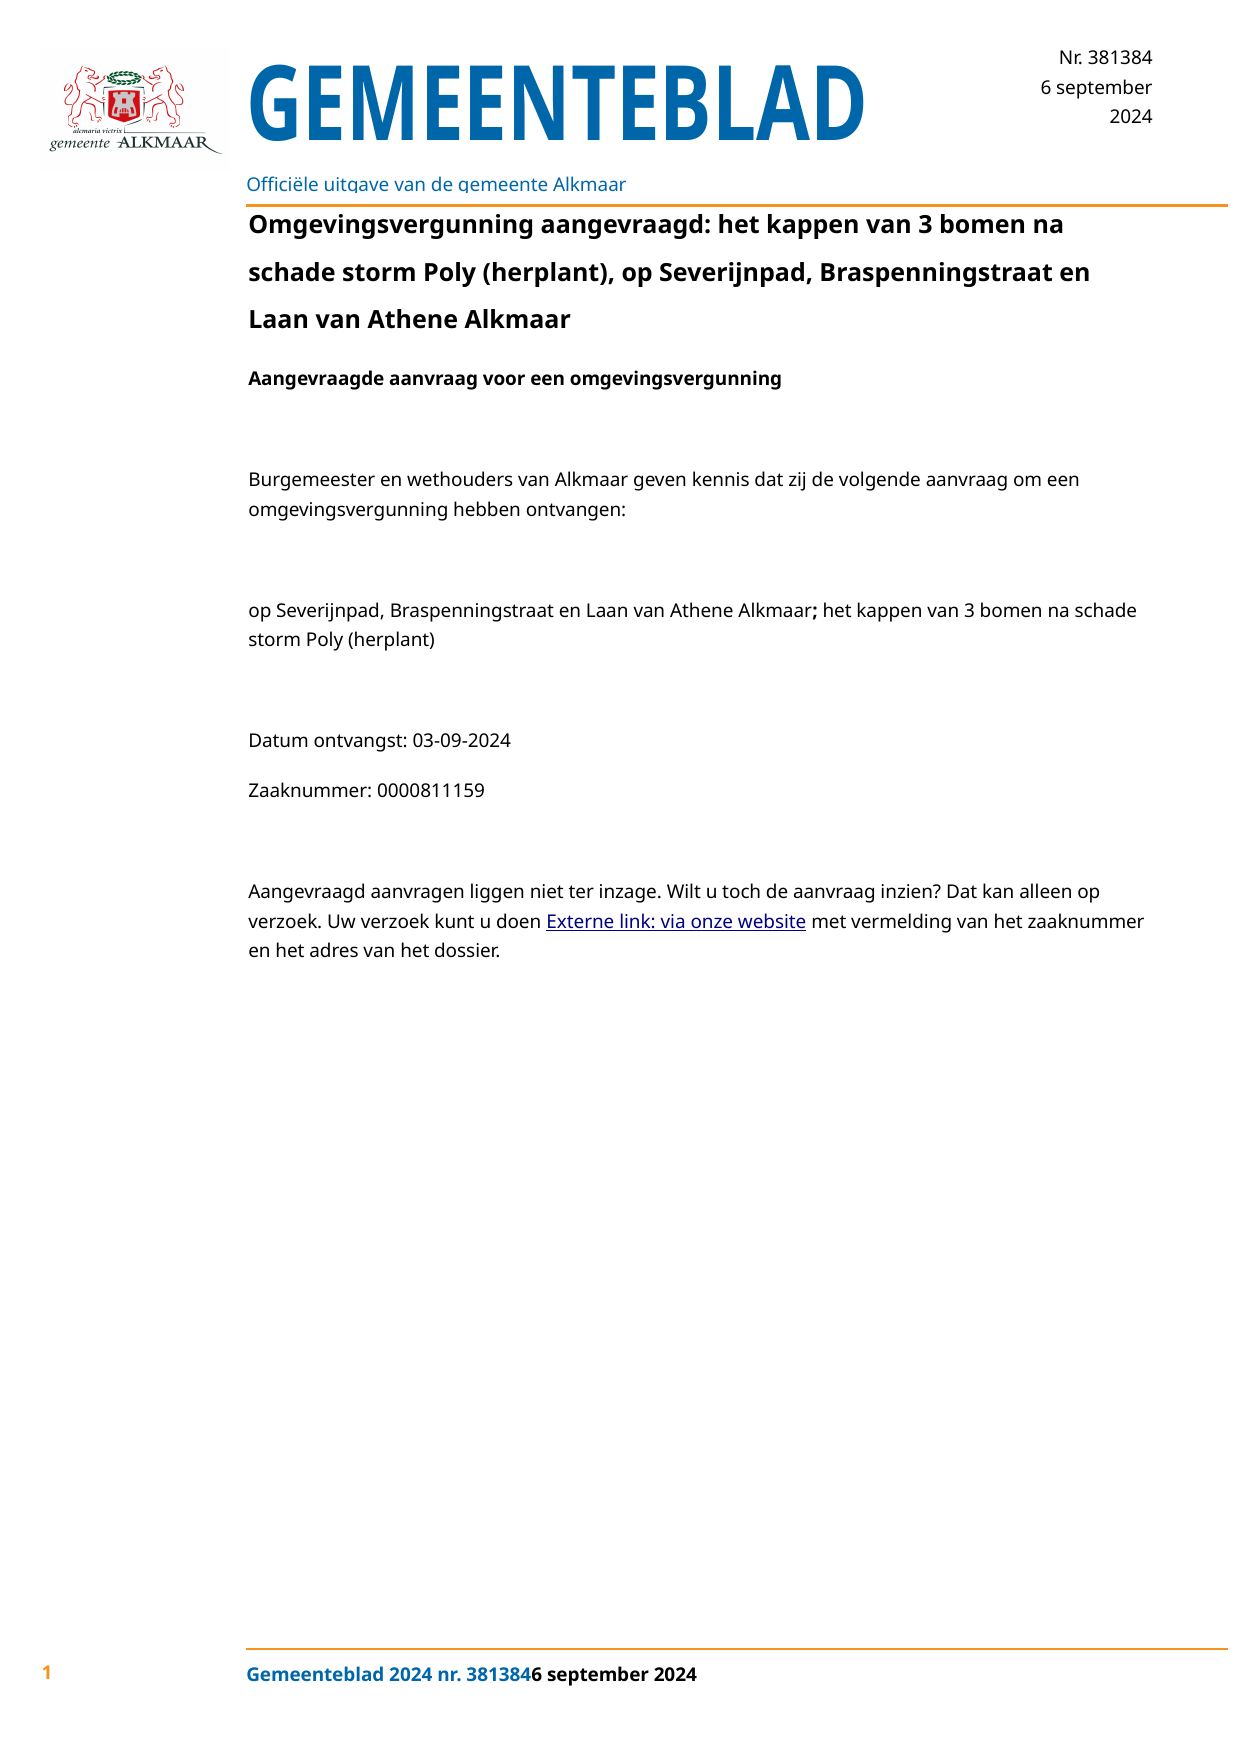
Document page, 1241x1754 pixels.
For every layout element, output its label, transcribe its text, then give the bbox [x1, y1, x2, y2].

text op Severijnpad, Braspenningstraat en Laan van Athene Alkmaar; het kappen van 3 bomen na schade storm Poly (herplant) [248, 597, 1152, 652]
text Aangevraagde aanvraag voor een omgevingsvergunning [248, 366, 1152, 391]
text Omgevingsvergunning aangevraagd: het kappen van 3 bomen na schade storm Poly (herplant), op Severijnpad, Braspenningstraat en Laan van Athene Alkmaar [248, 207, 1152, 336]
text Burgemeester en wethouders van Alkmaar geven kennis dat zij de volgende aanvraag om een omgevingsvergunning hebben ontvangen: [248, 466, 1152, 522]
text Datum ontvangst: 03-09-2024 [248, 727, 1152, 753]
picture [41, 47, 231, 172]
text Aangevraagd aanvragen liggen niet ter inzage. Wilt u toch de aanvraag inzien? Dat kan alleen op verzoek. Uw verzoek kunt u doen Externe link: via onze website met vermelding van het zaaknummer en het adres van het dossier. [248, 878, 1152, 963]
text Zaaknummer: 0000811159 [248, 778, 1152, 803]
